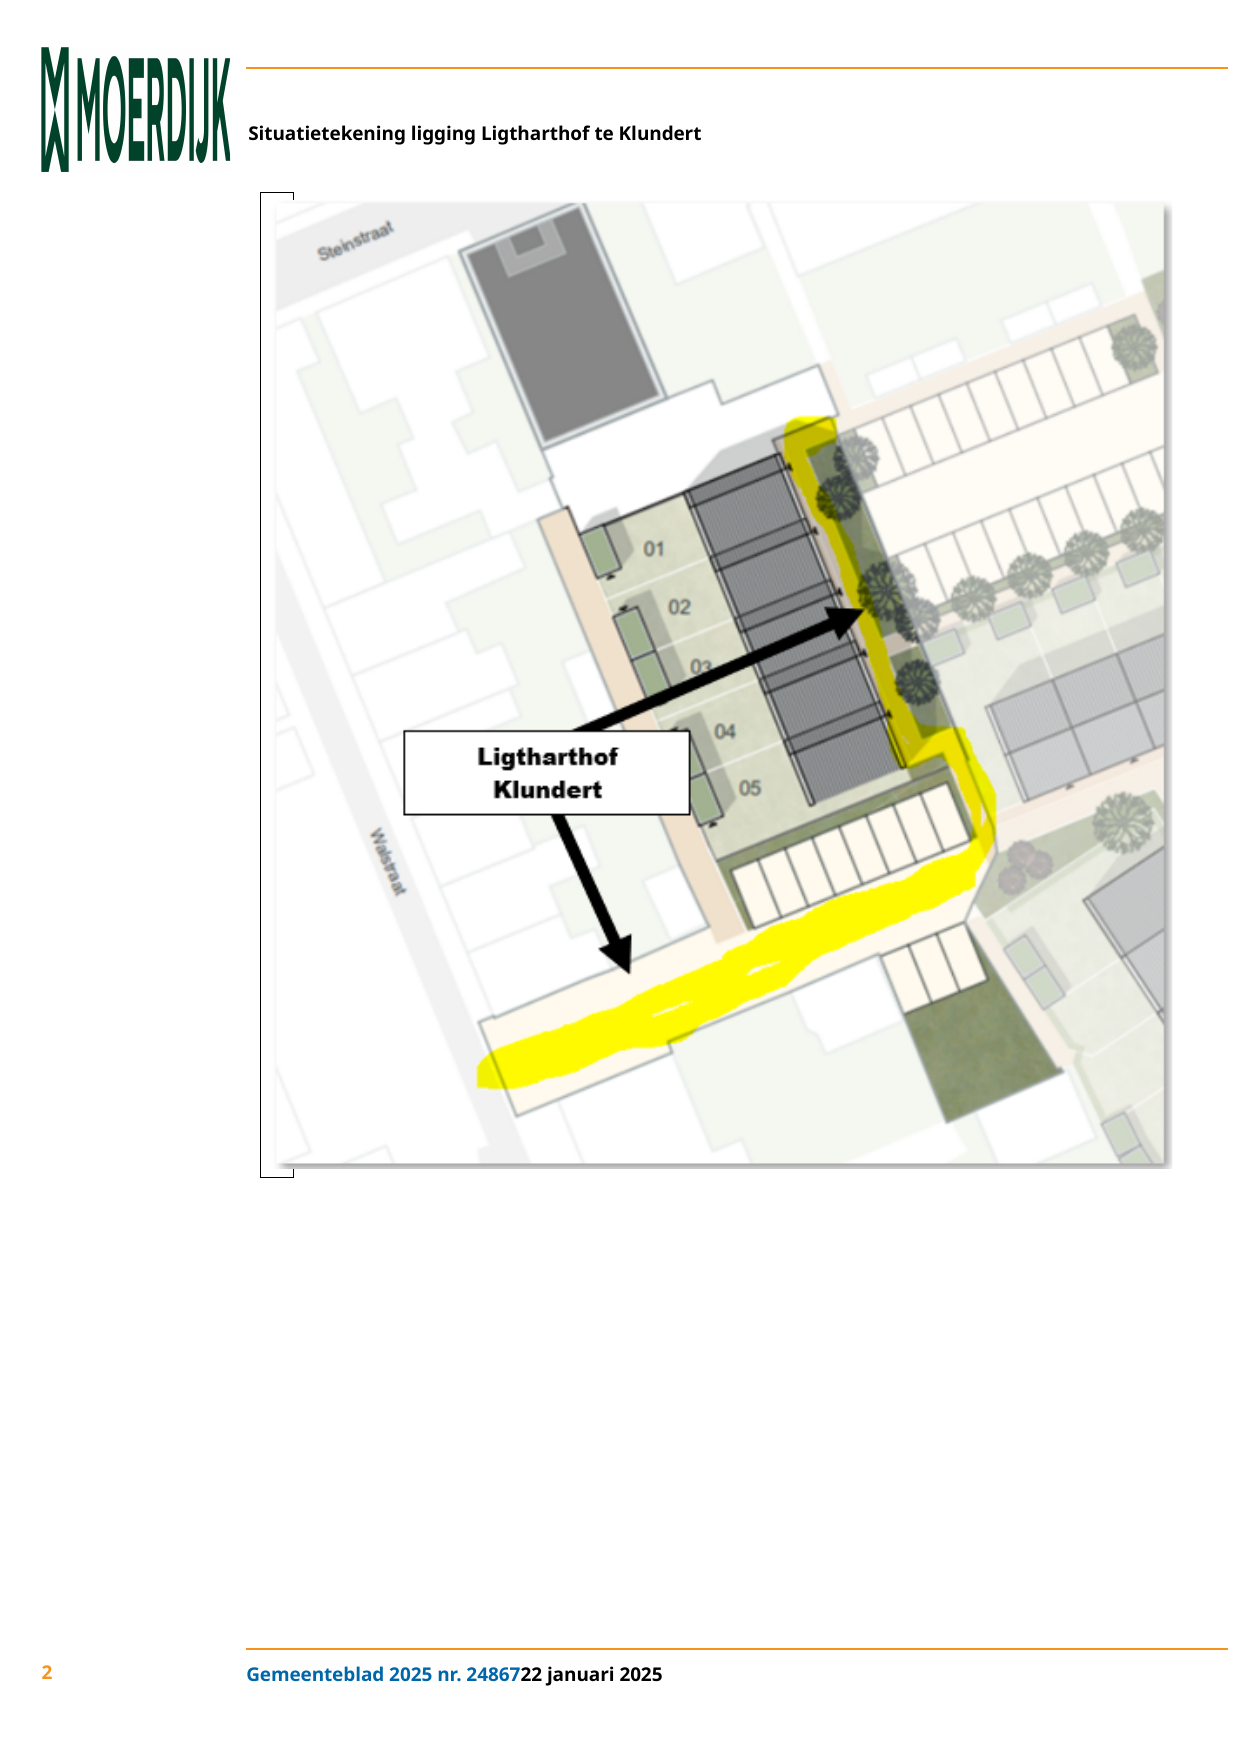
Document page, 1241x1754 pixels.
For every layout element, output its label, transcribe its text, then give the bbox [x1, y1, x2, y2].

picture [268, 200, 1173, 1169]
text Situatietekening ligging Ligtharthof te Klundert [248, 121, 1152, 146]
picture [41, 47, 231, 172]
